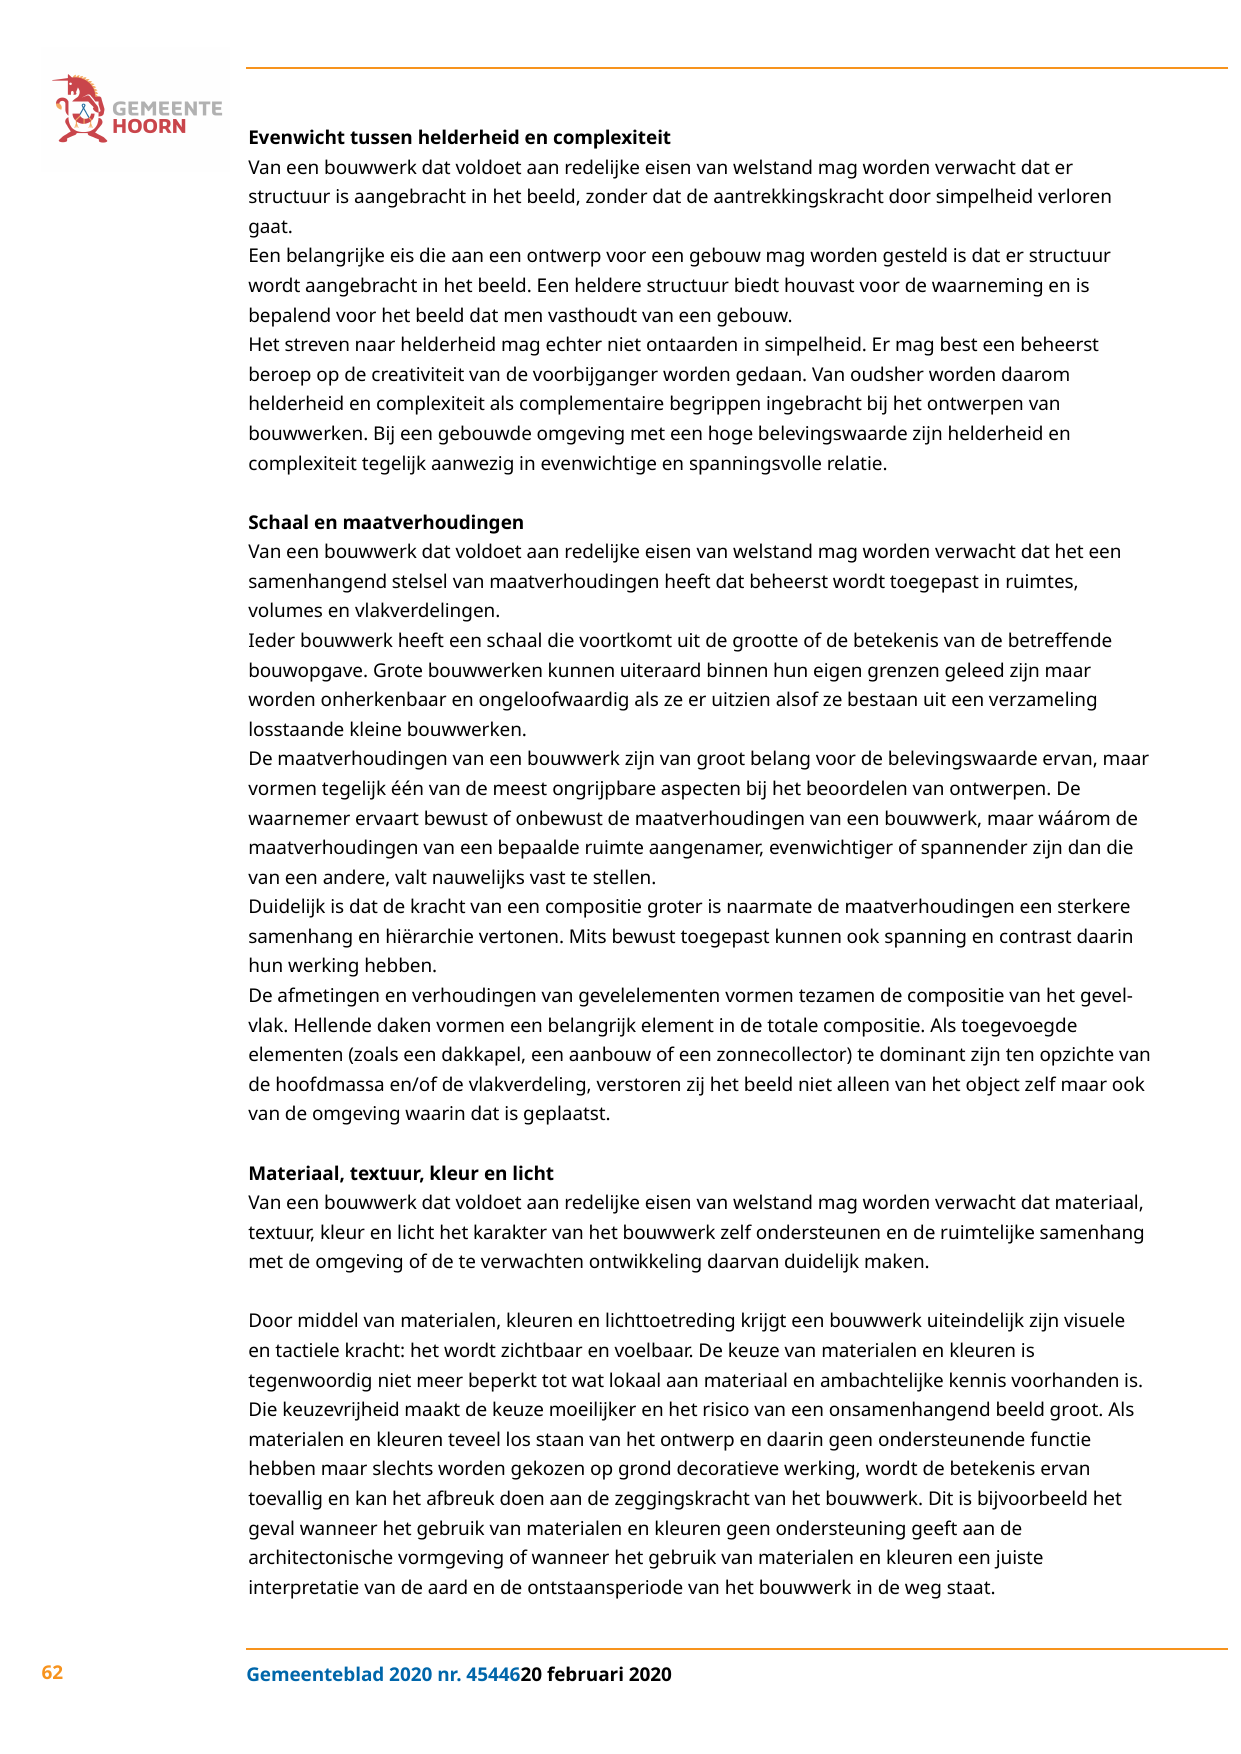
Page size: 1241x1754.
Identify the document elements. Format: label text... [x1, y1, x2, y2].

picture [41, 47, 231, 172]
text Van een bouwwerk dat voldoet aan redelijke eisen van welstand mag worden verwacht dat er structuur is aangebracht in het beeld, zonder dat de aantrekkingskracht door simpelheid verloren gaat. [248, 154, 1152, 239]
text Door middel van materialen, kleuren en lichttoetreding krijgt een bouwwerk uiteindelijk zijn visuele en tactiele kracht: het wordt zichtbaar en voelbaar. De keuze van materialen en kleuren is tegenwoordig niet meer beperkt tot wat lokaal aan materiaal en ambachtelijke kennis voorhanden is. Die keuzevrijheid maakt de keuze moeilijker en het risico van een onsamenhangend beeld groot. Als materialen en kleuren teveel los staan van het ontwerp en daarin geen ondersteunende functie hebben maar slechts worden gekozen op grond decoratieve werking, wordt de betekenis ervan toevallig en kan het afbreuk doen aan de zeggingskracht van het bouwwerk. Dit is bijvoorbeeld het geval wanneer het gebruik van materialen en kleuren geen ondersteuning geeft aan de architectonische vormgeving of wanneer het gebruik van materialen en kleuren een juiste interpretatie van de aard en de ontstaansperiode van het bouwwerk in de weg staat. [248, 1308, 1152, 1600]
text Schaal en maatverhoudingen [248, 509, 1152, 535]
text Van een bouwwerk dat voldoet aan redelijke eisen van welstand mag worden verwacht dat het een samenhangend stelsel van maatverhoudingen heeft dat beheerst wordt toegepast in ruimtes, volumes en vlakverdelingen. [248, 538, 1152, 623]
text De afmetingen en verhoudingen van gevelelementen vormen tezamen de compositie van het gevel-vlak. Hellende daken vormen een belangrijk element in de totale compositie. Als toegevoegde elementen (zoals een dakkapel, een aanbouw of een zonnecollector) te dominant zijn ten opzichte van de hoofdmassa en/of de vlakverdeling, verstoren zij het beeld niet alleen van het object zelf maar ook van de omgeving waarin dat is geplaatst. [248, 982, 1152, 1126]
text Ieder bouwwerk heeft een schaal die voortkomt uit de grootte of de betekenis van de betreffende bouwopgave. Grote bouwwerken kunnen uiteraard binnen hun eigen grenzen geleed zijn maar worden onherkenbaar en ongeloofwaardig als ze er uitzien alsof ze bestaan uit een verzameling losstaande kleine bouwwerken. [248, 627, 1152, 742]
text Van een bouwwerk dat voldoet aan redelijke eisen van welstand mag worden verwacht dat materiaal, textuur, kleur en licht het karakter van het bouwwerk zelf ondersteunen en de ruimtelijke samenhang met de omgeving of de te verwachten ontwikkeling daarvan duidelijk maken. [248, 1189, 1152, 1274]
text Het streven naar helderheid mag echter niet ontaarden in simpelheid. Er mag best een beheerst beroep op de creativiteit van de voorbijganger worden gedaan. Van oudsher worden daarom helderheid en complexiteit als complementaire begrippen ingebracht bij het ontwerpen van bouwwerken. Bij een gebouwde omgeving met een hoge belevingswaarde zijn helderheid en complexiteit tegelijk aanwezig in evenwichtige en spanningsvolle relatie. [248, 331, 1152, 476]
text Materiaal, textuur, kleur en licht [248, 1160, 1152, 1186]
text De maatverhoudingen van een bouwwerk zijn van groot belang voor de belevingswaarde ervan, maar vormen tegelijk één van de meest ongrijpbare aspecten bij het beoordelen van ontwerpen. De waarnemer ervaart bewust of onbewust de maatverhoudingen van een bouwwerk, maar wáárom de maatverhoudingen van een bepaalde ruimte aangenamer, evenwichtiger of spannender zijn dan die van een andere, valt nauwelijks vast te stellen. [248, 746, 1152, 890]
text Evenwicht tussen helderheid en complexiteit [248, 124, 1152, 150]
text Duidelijk is dat de kracht van een compositie groter is naarmate de maatverhoudingen een sterkere samenhang en hiërarchie vertonen. Mits bewust toegepast kunnen ook spanning en contrast daarin hun werking hebben. [248, 893, 1152, 978]
text Een belangrijke eis die aan een ontwerp voor een gebouw mag worden gesteld is dat er structuur wordt aangebracht in het beeld. Een heldere structuur biedt houvast voor de waarneming en is bepalend voor het beeld dat men vasthoudt van een gebouw. [248, 243, 1152, 328]
